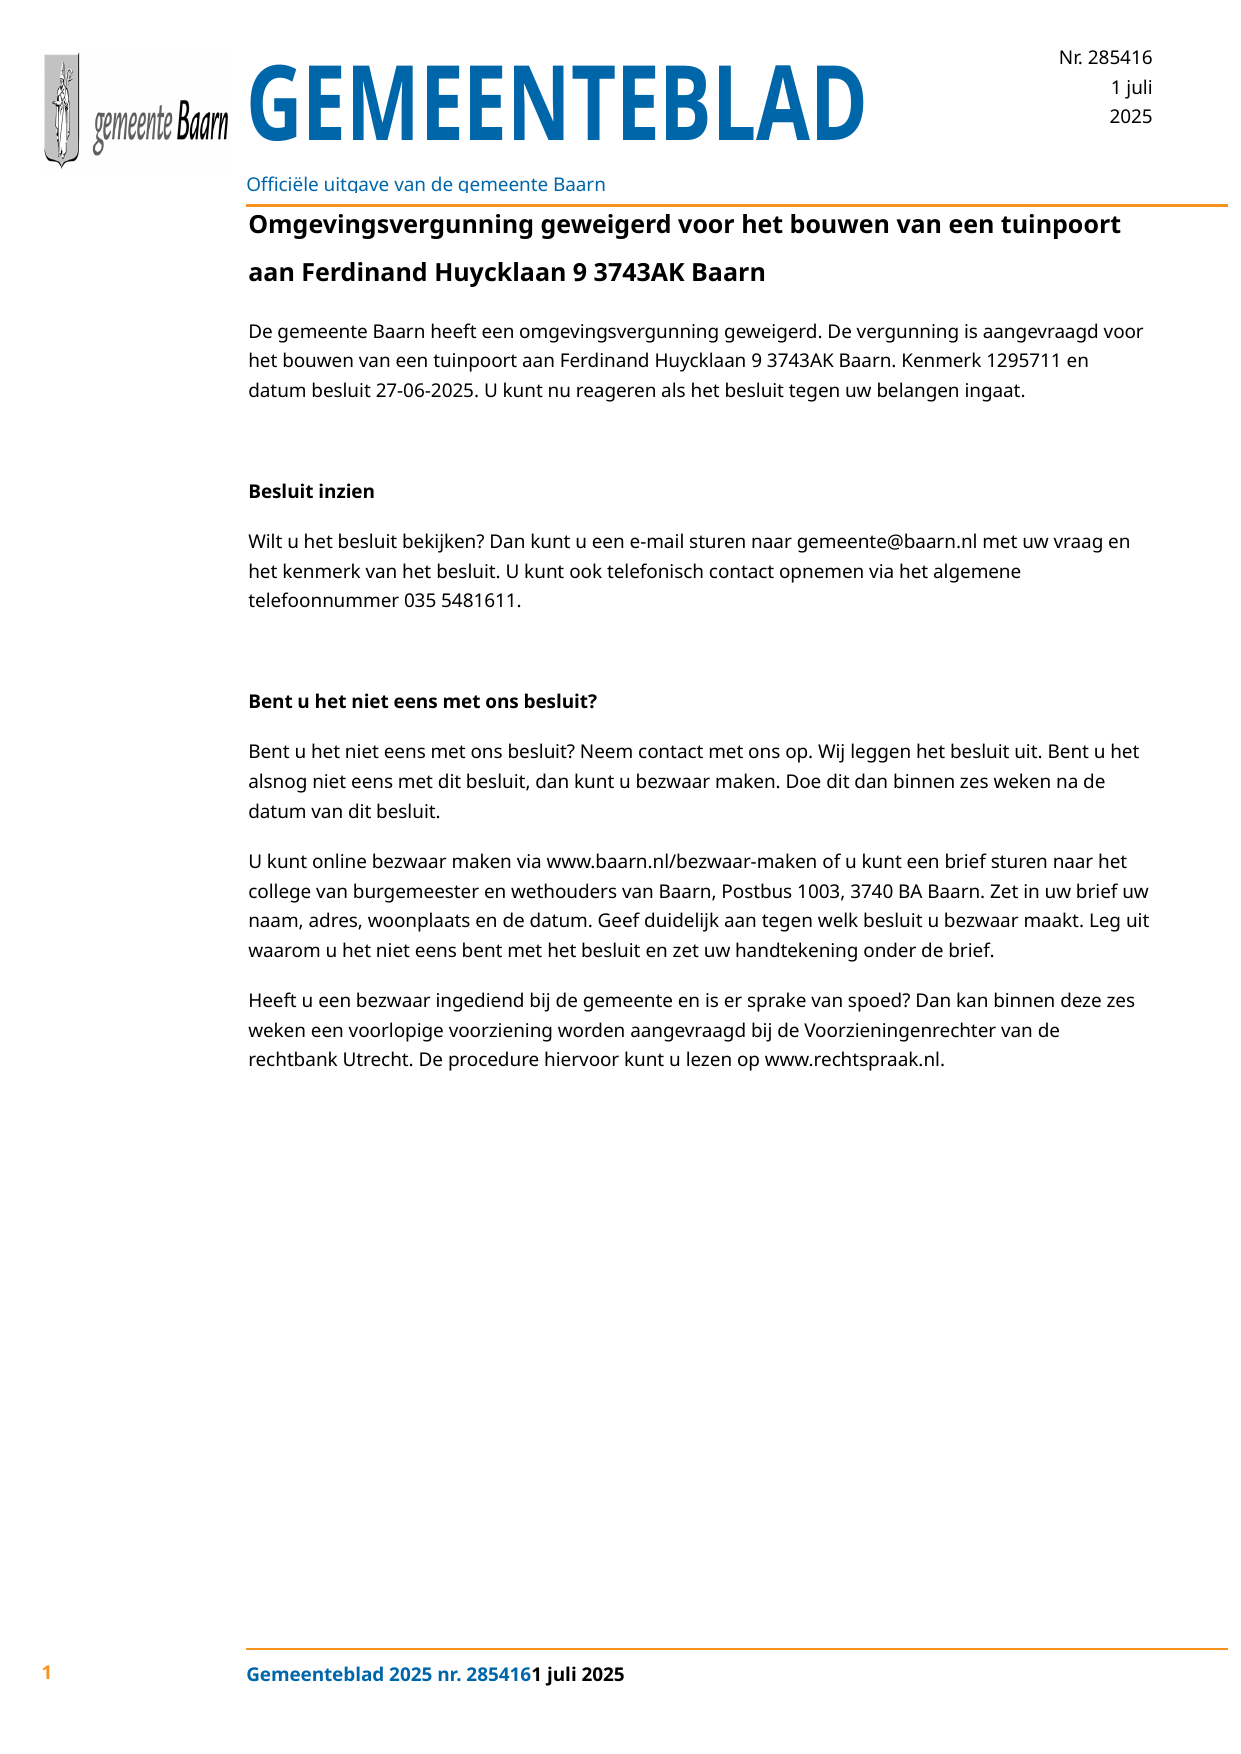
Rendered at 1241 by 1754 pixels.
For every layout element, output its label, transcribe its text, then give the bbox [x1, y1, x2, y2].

text Wilt u het besluit bekijken? Dan kunt u een e-mail sturen naar gemeente@baarn.nl met uw vraag en het kenmerk van het besluit. U kunt ook telefonisch contact opnemen via het algemene telefoonnummer 035 5481611. [248, 528, 1152, 613]
text Omgevingsvergunning geweigerd voor het bouwen van een tuinpoort aan Ferdinand Huycklaan 9 3743AK Baarn [248, 207, 1152, 288]
text Bent u het niet eens met ons besluit? [248, 688, 1152, 714]
text Heeft u een bezwaar ingediend bij de gemeente en is er sprake van spoed? Dan kan binnen deze zes weken een voorlopige voorziening worden aangevraagd bij de Voorzieningenrechter van de rechtbank Utrecht. De procedure hiervoor kunt u lezen op www.rechtspraak.nl. [248, 987, 1152, 1072]
text Besluit inzien [248, 478, 1152, 504]
text Bent u het niet eens met ons besluit? Neem contact met ons op. Wij leggen het besluit uit. Bent u het alsnog niet eens met dit besluit, dan kunt u bezwaar maken. Doe dit dan binnen zes weken na de datum van dit besluit. [248, 739, 1152, 824]
text De gemeente Baarn heeft een omgevingsvergunning geweigerd. De vergunning is aangevraagd voor het bouwen van een tuinpoort aan Ferdinand Huycklaan 9 3743AK Baarn. Kenmerk 1295711 en datum besluit 27-06-2025. U kunt nu reageren als het besluit tegen uw belangen ingaat. [248, 318, 1152, 403]
picture [41, 47, 231, 172]
text U kunt online bezwaar maken via www.baarn.nl/bezwaar-maken of u kunt een brief sturen naar het college van burgemeester en wethouders van Baarn, Postbus 1003, 3740 BA Baarn. Zet in uw brief uw naam, adres, woonplaats en de datum. Geef duidelijk aan tegen welk besluit u bezwaar maakt. Leg uit waarom u het niet eens bent met het besluit en zet uw handtekening onder de brief. [248, 848, 1152, 963]
